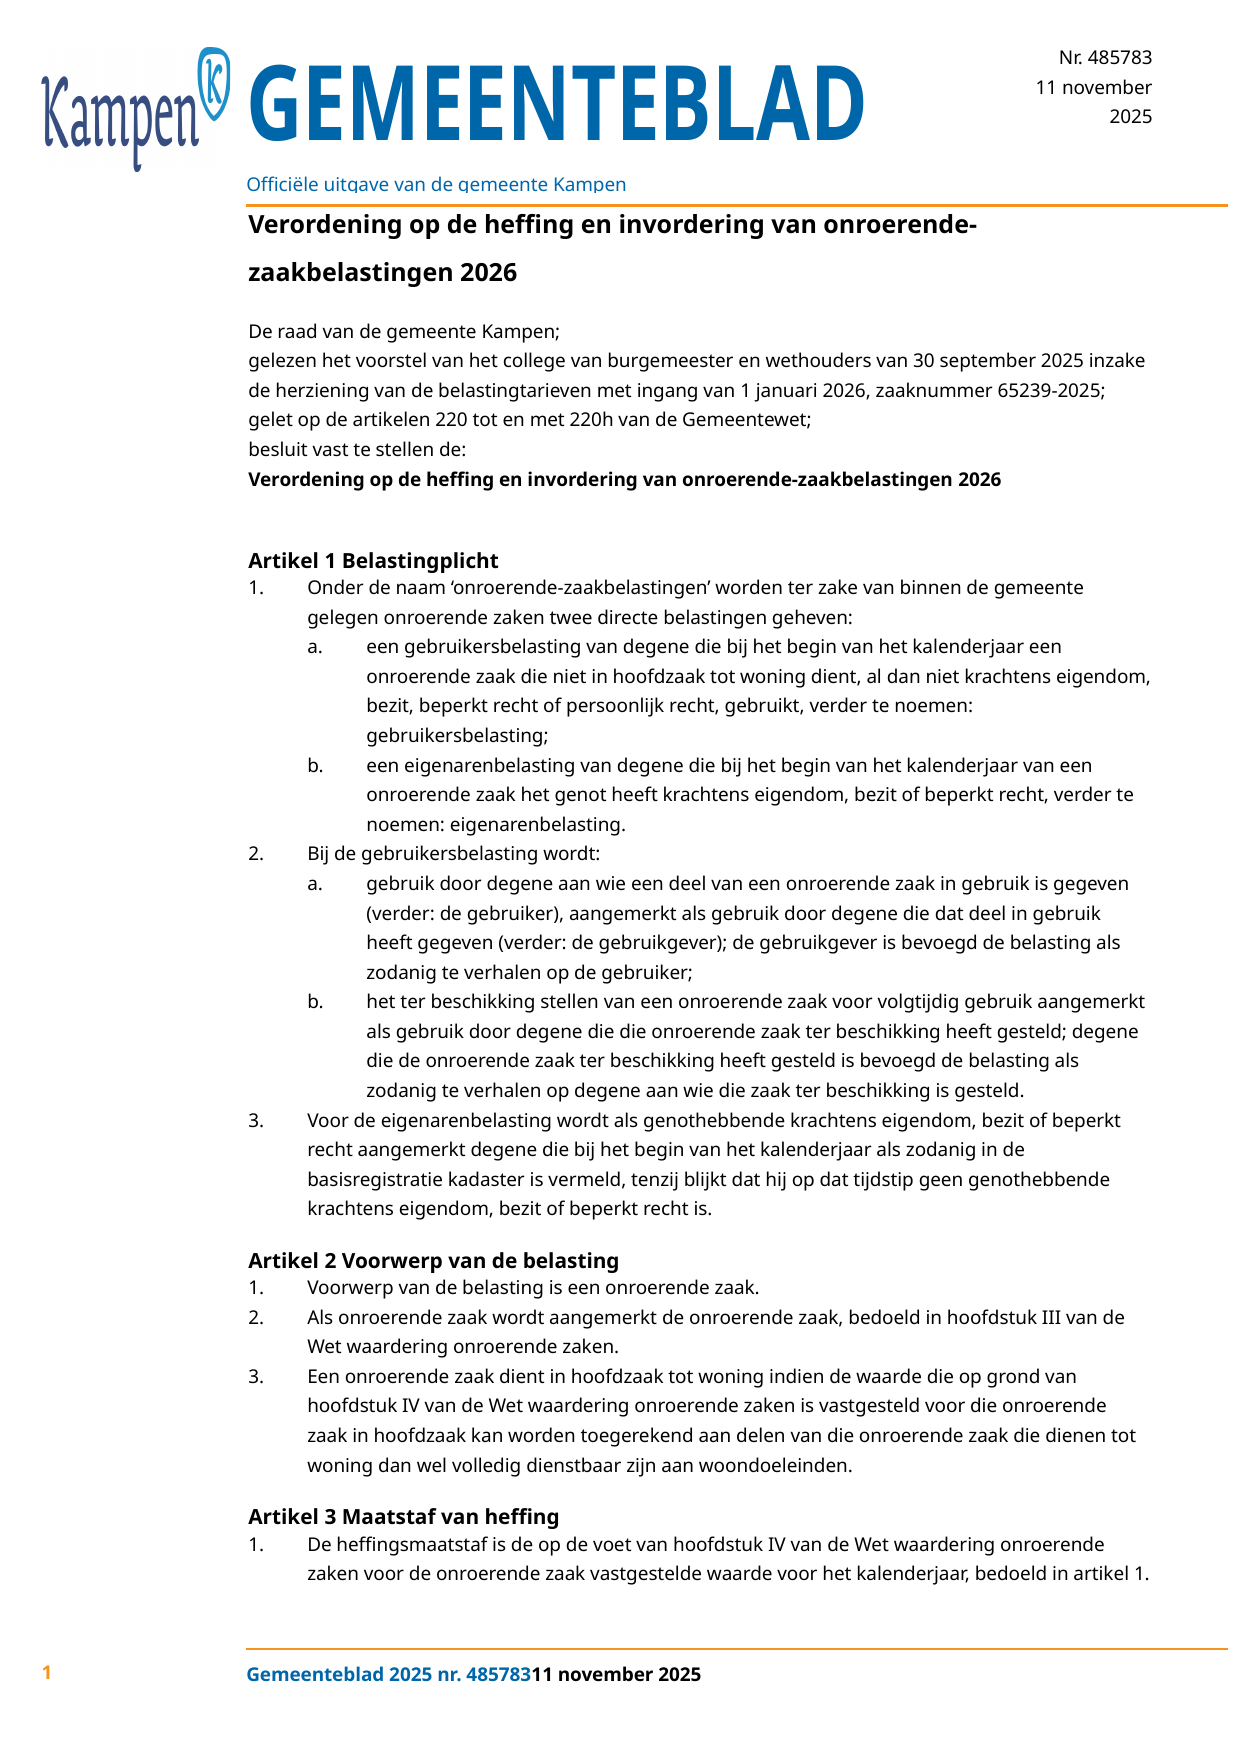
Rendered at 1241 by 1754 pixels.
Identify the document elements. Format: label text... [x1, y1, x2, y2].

text Verordening op de heffing en invordering van onroerende-zaakbelastingen 2026 [248, 466, 1152, 492]
text De raad van de gemeente Kampen; [248, 318, 1152, 344]
list het ter beschikking stellen van een onroerende zaak voor volgtijdig gebruik aangemerkt als gebruik door degene die die onroerende zaak ter beschikking heeft gesteld; degene die de onroerende zaak ter beschikking heeft gesteld is bevoegd de belasting als zodanig te verhalen op degene aan wie die zaak ter beschikking is gesteld. [307, 988, 1152, 1103]
list Onder de naam ‘onroerende-zaakbelastingen’ worden ter zake van binnen de gemeente gelegen onroerende zaken twee directe belastingen geheven: [248, 574, 1152, 629]
text Verordening op de heffing en invordering van onroerende-zaakbelastingen 2026 [248, 207, 1152, 288]
text gelezen het voorstel van het college van burgemeester en wethouders van 30 september 2025 inzake de herziening van de belastingtarieven met ingang van 1 januari 2026, zaaknummer 65239-2025; [248, 347, 1152, 403]
list Voorwerp van de belasting is een onroerende zaak. [248, 1274, 1152, 1300]
list Bij de gebruikersbelasting wordt: [248, 841, 1152, 866]
text besluit vast te stellen de: [248, 436, 1152, 462]
list Een onroerende zaak dient in hoofdzaak tot woning indien de waarde die op grond van hoofdstuk IV van de Wet waardering onroerende zaken is vastgesteld voor die onroerende zaak in hoofdzaak kan worden toegerekend aan delen van die onroerende zaak die dienen tot woning dan wel volledig dienstbaar zijn aan woondoeleinden. [248, 1363, 1152, 1478]
list een gebruikersbelasting van degene die bij het begin van het kalenderjaar een onroerende zaak die niet in hoofdzaak tot woning dient, al dan niet krachtens eigendom, bezit, beperkt recht of persoonlijk recht, gebruikt, verder te noemen: gebruikersbelasting; [307, 633, 1152, 748]
text Artikel 1 Belastingplicht [248, 546, 1152, 574]
list De heffingsmaatstaf is de op de voet van hoofdstuk IV van de Wet waardering onroerende zaken voor de onroerende zaak vastgestelde waarde voor het kalenderjaar, bedoeld in artikel 1. [248, 1531, 1152, 1586]
text Artikel 2 Voorwerp van de belasting [248, 1246, 1152, 1274]
text Artikel 3 Maatstaf van heffing [248, 1502, 1152, 1531]
picture [41, 47, 231, 172]
list Voor de eigenarenbelasting wordt als genothebbende krachtens eigendom, bezit of beperkt recht aangemerkt degene die bij het begin van het kalenderjaar als zodanig in de basisregistratie kadaster is vermeld, tenzij blijkt dat hij op dat tijdstip geen genothebbende krachtens eigendom, bezit of beperkt recht is. [248, 1107, 1152, 1221]
list een eigenarenbelasting van degene die bij het begin van het kalenderjaar van een onroerende zaak het genot heeft krachtens eigendom, bezit of beperkt recht, verder te noemen: eigenarenbelasting. [307, 752, 1152, 837]
list gebruik door degene aan wie een deel van een onroerende zaak in gebruik is gegeven (verder: de gebruiker), aangemerkt als gebruik door degene die dat deel in gebruik heeft gegeven (verder: de gebruikgever); de gebruikgever is bevoegd de belasting als zodanig te verhalen op de gebruiker; [307, 870, 1152, 984]
text gelet op de artikelen 220 tot en met 220h van de Gemeentewet; [248, 407, 1152, 432]
list Als onroerende zaak wordt aangemerkt de onroerende zaak, bedoeld in hoofdstuk III van de Wet waardering onroerende zaken. [248, 1304, 1152, 1359]
